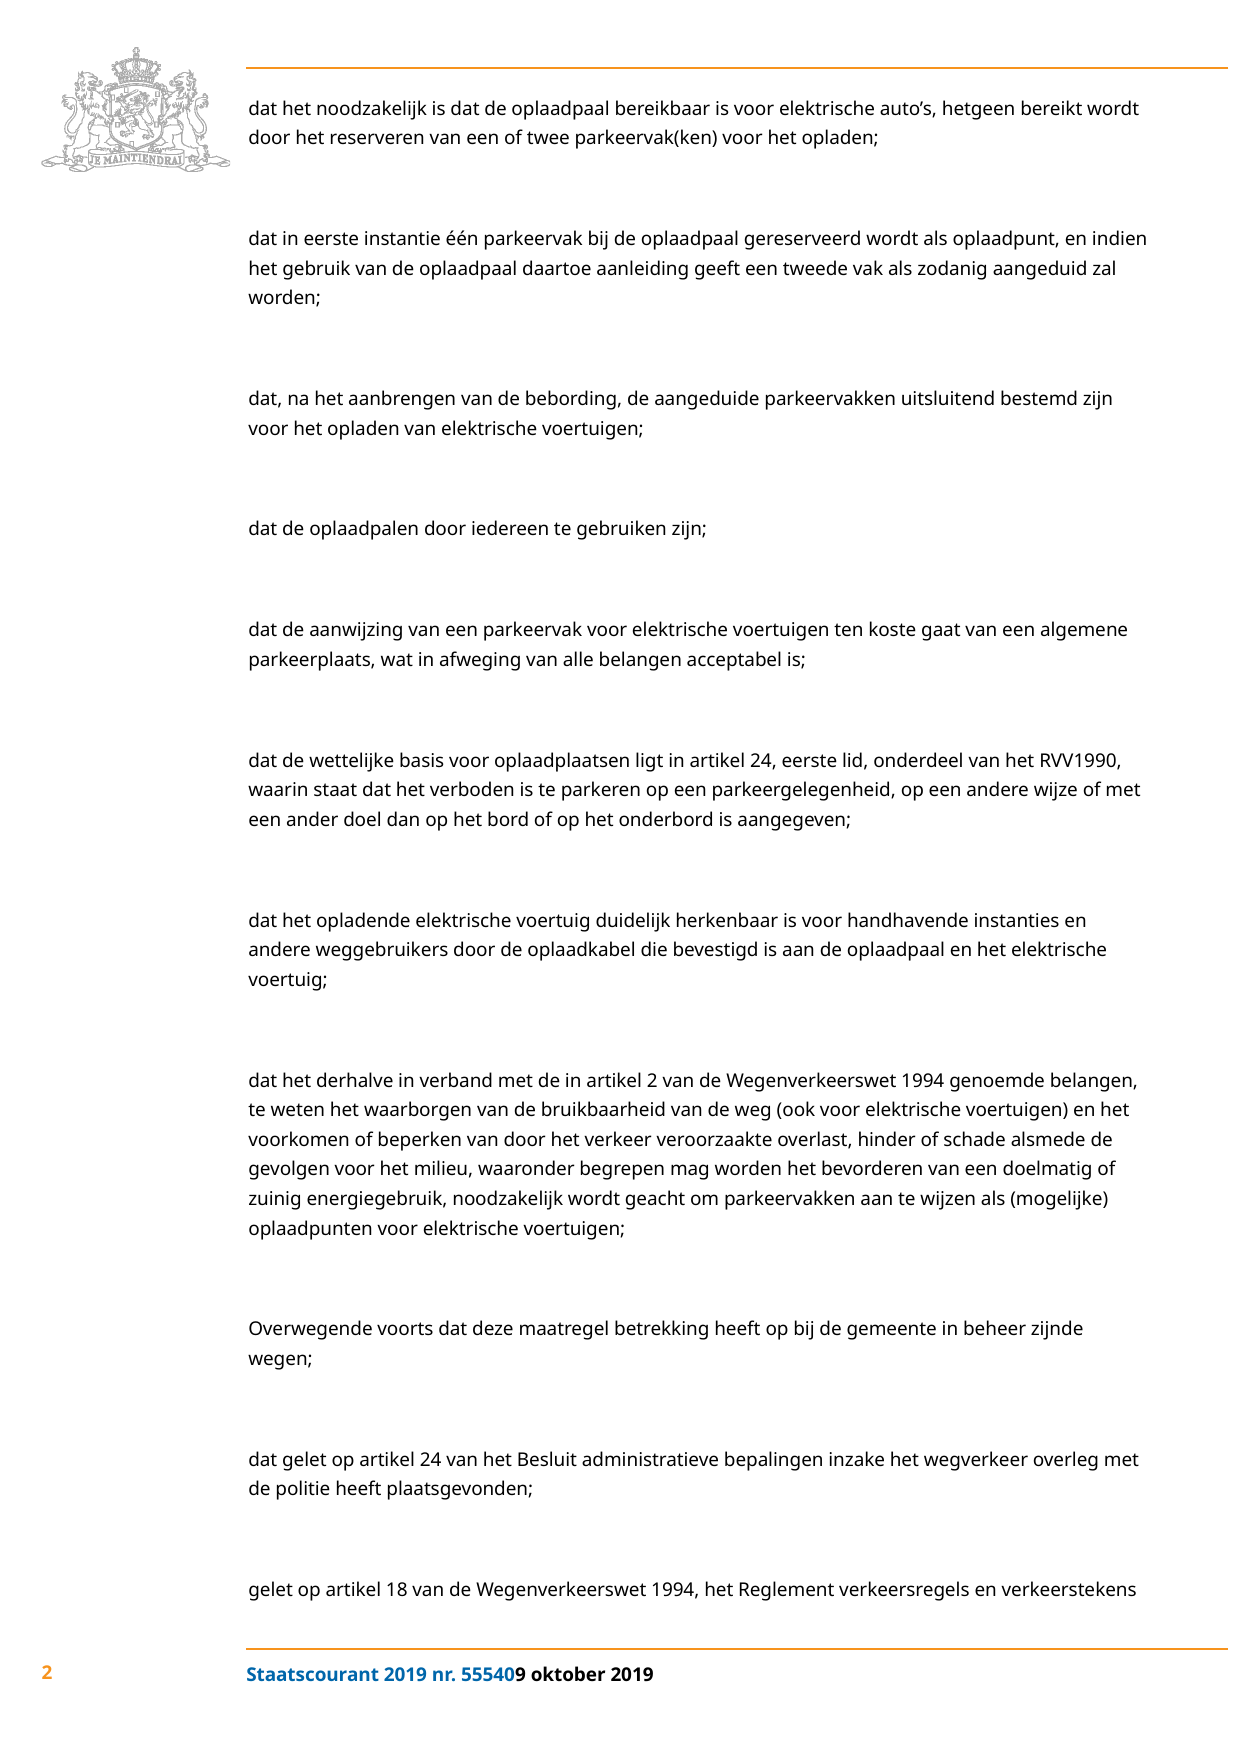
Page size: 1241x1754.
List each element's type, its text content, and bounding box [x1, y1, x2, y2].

text dat de aanwijzing van een parkeervak voor elektrische voertuigen ten koste gaat van een algemene parkeerplaats, wat in afweging van alle belangen acceptabel is; [248, 616, 1152, 672]
text gelet op artikel 18 van de Wegenverkeerswet 1994, het Reglement verkeersregels en verkeerstekens [248, 1576, 1152, 1602]
text dat de wettelijke basis voor oplaadplaatsen ligt in artikel 24, eerste lid, onderdeel van het RVV1990, waarin staat dat het verboden is te parkeren op een parkeergelegenheid, op een andere wijze of met een ander doel dan op het bord of op het onderbord is aangegeven; [248, 747, 1152, 832]
text dat in eerste instantie één parkeervak bij de oplaadpaal gereserveerd wordt als oplaadpunt, en indien het gebruik van de oplaadpaal daartoe aanleiding geeft een tweede vak als zodanig aangeduid zal worden; [248, 225, 1152, 310]
text dat gelet op artikel 24 van het Besluit administratieve bepalingen inzake het wegverkeer overleg met de politie heeft plaatsgevonden; [248, 1446, 1152, 1501]
text Overwegende voorts dat deze maatregel betrekking heeft op bij de gemeente in beheer zijnde wegen; [248, 1316, 1152, 1371]
text dat het opladende elektrische voertuig duidelijk herkenbaar is voor handhavende instanties en andere weggebruikers door de oplaadkabel die bevestigd is aan de oplaadpaal en het elektrische voertuig; [248, 907, 1152, 992]
picture [41, 47, 231, 172]
text dat het derhalve in verband met de in artikel 2 van de Wegenverkeerswet 1994 genoemde belangen, te weten het waarborgen van de bruikbaarheid van de weg (ook voor elektrische voertuigen) en het voorkomen of beperken van door het verkeer veroorzaakte overlast, hinder of schade alsmede de gevolgen voor het milieu, waaronder begrepen mag worden het bevorderen van een doelmatig of zuinig energiegebruik, noodzakelijk wordt geacht om parkeervakken aan te wijzen als (mogelijke) oplaadpunten voor elektrische voertuigen; [248, 1067, 1152, 1241]
text dat het noodzakelijk is dat de oplaadpaal bereikbaar is voor elektrische auto’s, hetgeen bereikt wordt door het reserveren van een of twee parkeervak(ken) voor het opladen; [248, 95, 1152, 150]
text dat, na het aanbrengen van de bebording, de aangeduide parkeervakken uitsluitend bestemd zijn voor het opladen van elektrische voertuigen; [248, 385, 1152, 441]
text dat de oplaadpalen door iedereen te gebruiken zijn; [248, 516, 1152, 541]
